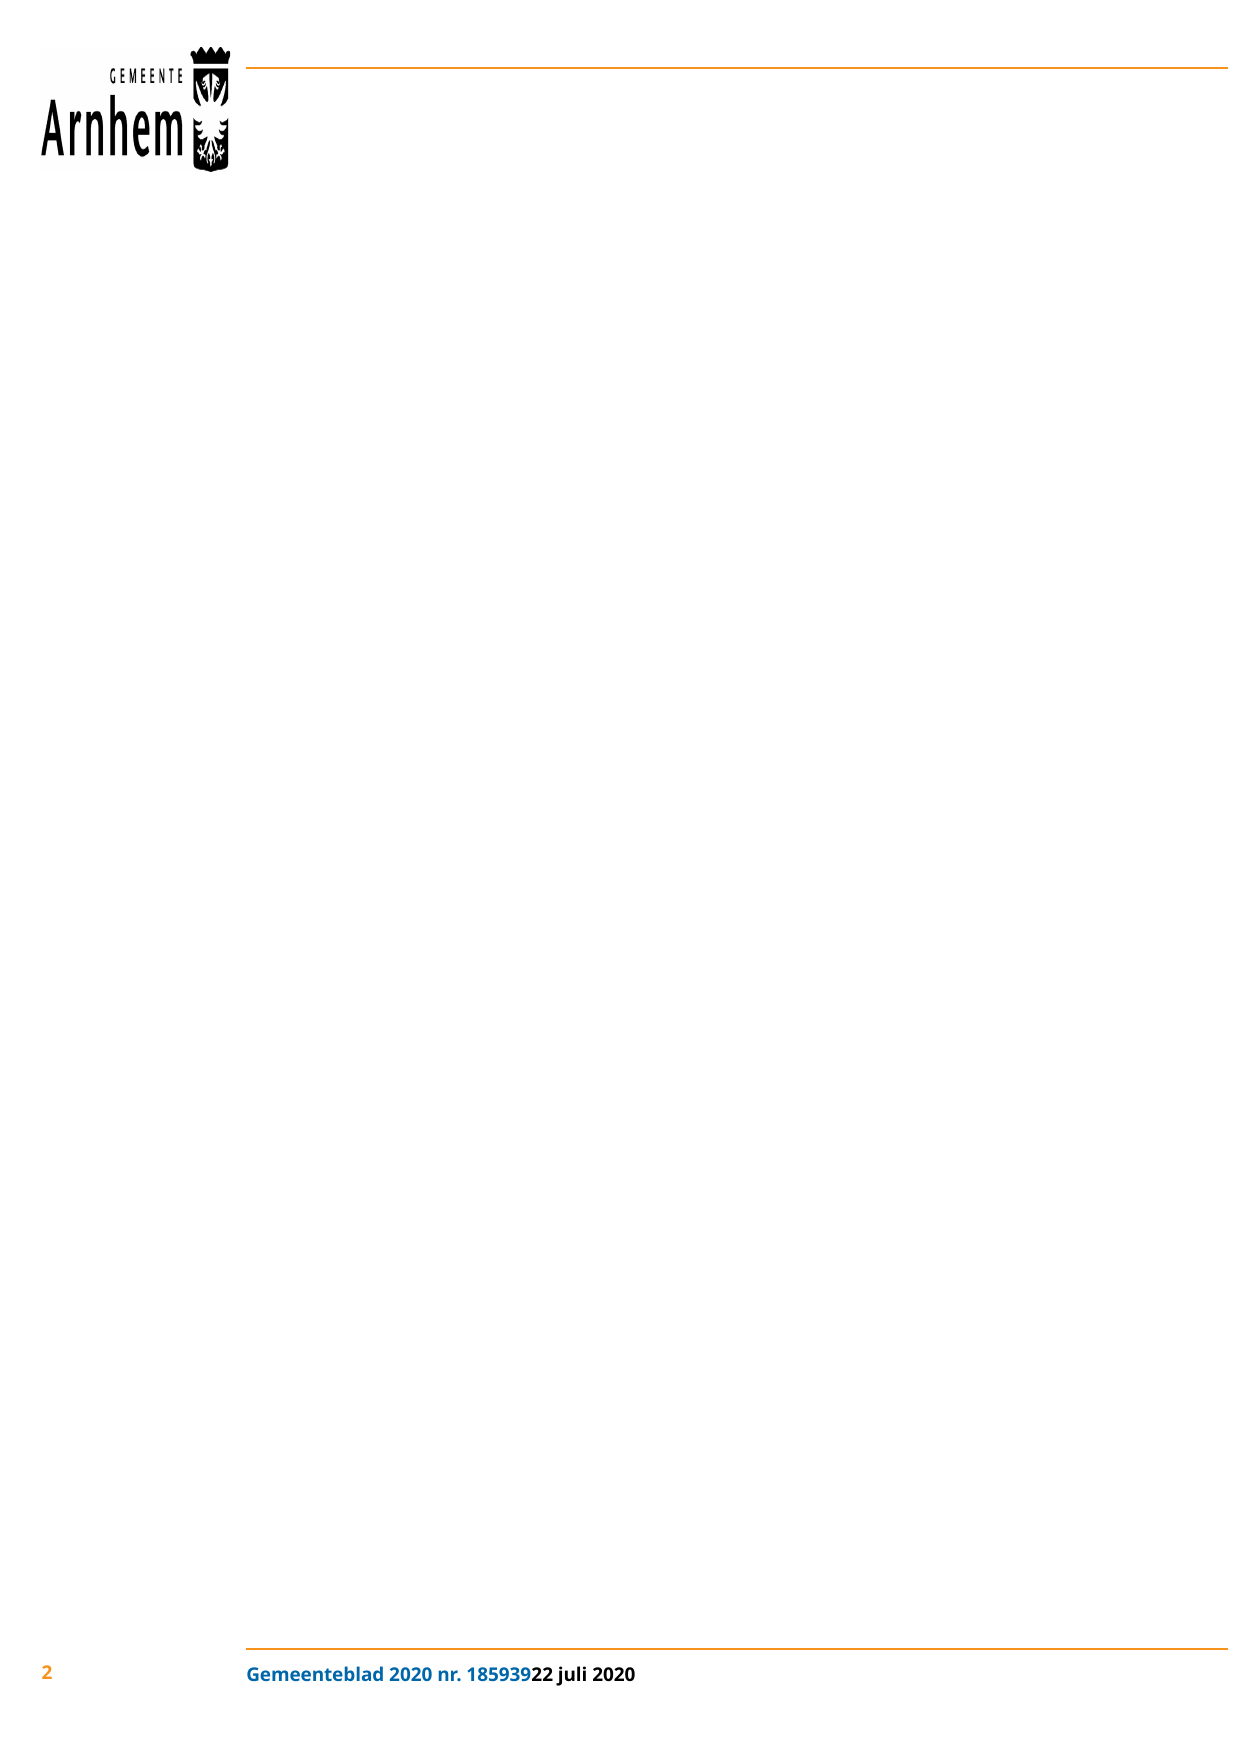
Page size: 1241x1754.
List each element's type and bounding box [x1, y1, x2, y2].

picture [41, 47, 231, 172]
